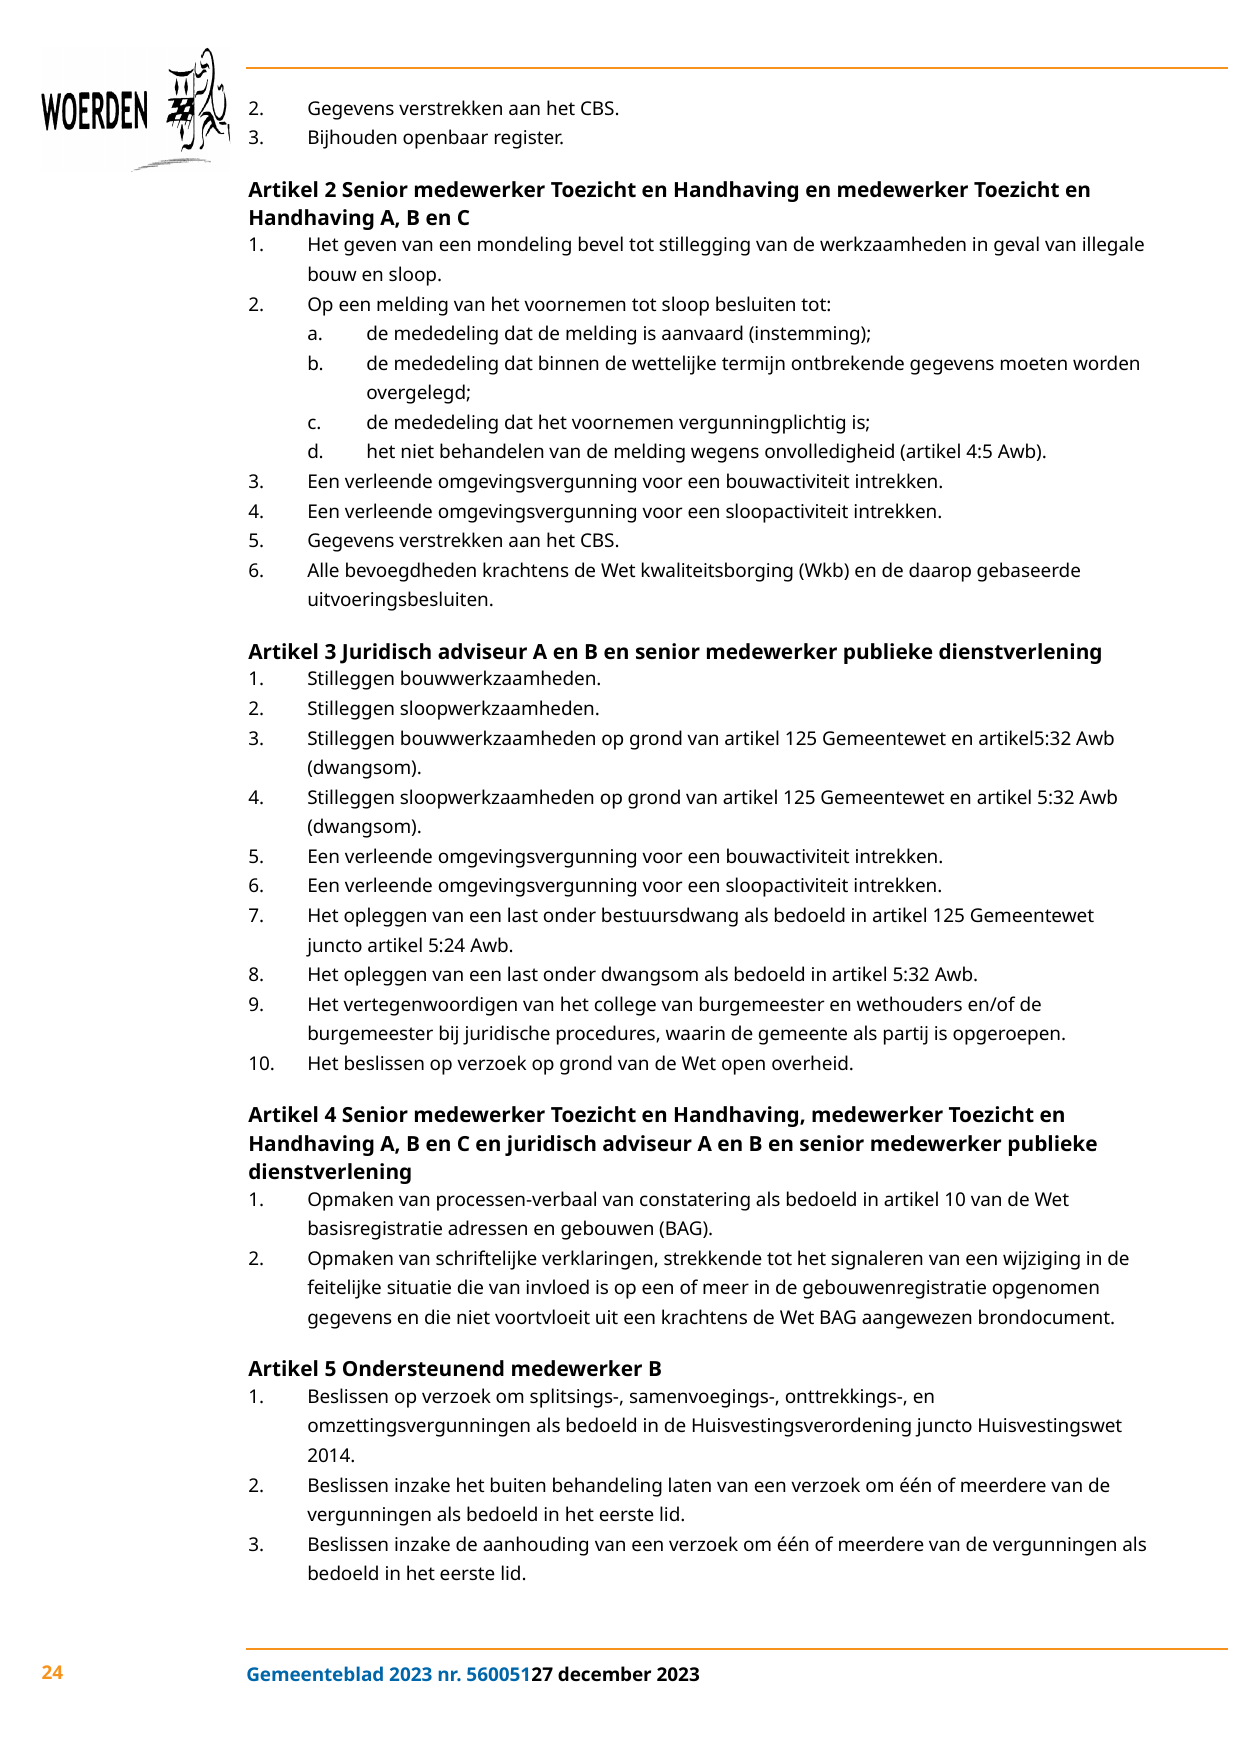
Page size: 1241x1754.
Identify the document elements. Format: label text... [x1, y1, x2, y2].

list Beslissen op verzoek om splitsings-, samenvoegings-, onttrekkings-, en omzettingsvergunningen als bedoeld in de Huisvestingsverordening juncto Huisvestingswet 2014. [248, 1383, 1152, 1468]
list Gegevens verstrekken aan het CBS. [248, 527, 1152, 553]
list Het beslissen op verzoek op grond van de Wet open overheid. [248, 1050, 1152, 1076]
list Bijhouden openbaar register. [248, 124, 1152, 150]
list Beslissen inzake de aanhouding van een verzoek om één of meerdere van de vergunningen als bedoeld in het eerste lid. [248, 1531, 1152, 1586]
list Alle bevoegdheden krachtens de Wet kwaliteitsborging (Wkb) en de daarop gebaseerde uitvoeringsbesluiten. [248, 557, 1152, 612]
text Artikel 2 Senior medewerker Toezicht en Handhaving en medewerker Toezicht en Handhaving A, B en C [248, 175, 1152, 232]
list Een verleende omgevingsvergunning voor een sloopactiviteit intrekken. [248, 873, 1152, 898]
list Het geven van een mondeling bevel tot stillegging van de werkzaamheden in geval van illegale bouw en sloop. [248, 232, 1152, 287]
list Stilleggen bouwwerkzaamheden. [248, 666, 1152, 691]
list Opmaken van processen-verbaal van constatering als bedoeld in artikel 10 van de Wet basisregistratie adressen en gebouwen (BAG). [248, 1186, 1152, 1241]
list Het opleggen van een last onder bestuursdwang als bedoeld in artikel 125 Gemeentewet juncto artikel 5:24 Awb. [248, 902, 1152, 957]
picture [41, 47, 231, 172]
list Een verleende omgevingsvergunning voor een bouwactiviteit intrekken. [248, 468, 1152, 494]
list Het opleggen van een last onder dwangsom als bedoeld in artikel 5:32 Awb. [248, 961, 1152, 987]
text Artikel 3 Juridisch adviseur A en B en senior medewerker publieke dienstverlening [248, 637, 1152, 666]
list het niet behandelen van de melding wegens onvolledigheid (artikel 4:5 Awb). [307, 439, 1152, 464]
list Stilleggen sloopwerkzaamheden. [248, 695, 1152, 721]
text Artikel 4 Senior medewerker Toezicht en Handhaving, medewerker Toezicht en Handhaving A, B en C en juridisch adviseur A en B en senior medewerker publieke dienstverlening [248, 1101, 1152, 1186]
list de mededeling dat de melding is aanvaard (instemming); [307, 320, 1152, 346]
list Stilleggen sloopwerkzaamheden op grond van artikel 125 Gemeentewet en artikel 5:32 Awb (dwangsom). [248, 784, 1152, 839]
list Opmaken van schriftelijke verklaringen, strekkende tot het signaleren van een wijziging in de feitelijke situatie die van invloed is op een of meer in de gebouwenregistratie opgenomen gegevens en die niet voortvloeit uit een krachtens de Wet BAG aangewezen brondocument. [248, 1245, 1152, 1330]
text Artikel 5 Ondersteunend medewerker B [248, 1354, 1152, 1383]
list Gegevens verstrekken aan het CBS. [248, 95, 1152, 121]
list Het vertegenwoordigen van het college van burgemeester en wethouders en/of de burgemeester bij juridische procedures, waarin de gemeente als partij is opgeroepen. [248, 991, 1152, 1046]
list Stilleggen bouwwerkzaamheden op grond van artikel 125 Gemeentewet en artikel5:32 Awb (dwangsom). [248, 725, 1152, 780]
list Een verleende omgevingsvergunning voor een bouwactiviteit intrekken. [248, 843, 1152, 869]
list de mededeling dat binnen de wettelijke termijn ontbrekende gegevens moeten worden overgelegd; [307, 350, 1152, 405]
list Beslissen inzake het buiten behandeling laten van een verzoek om één of meerdere van de vergunningen als bedoeld in het eerste lid. [248, 1472, 1152, 1527]
list de mededeling dat het voornemen vergunningplichtig is; [307, 409, 1152, 435]
list Op een melding van het voornemen tot sloop besluiten tot: [248, 291, 1152, 317]
list Een verleende omgevingsvergunning voor een sloopactiviteit intrekken. [248, 498, 1152, 524]
